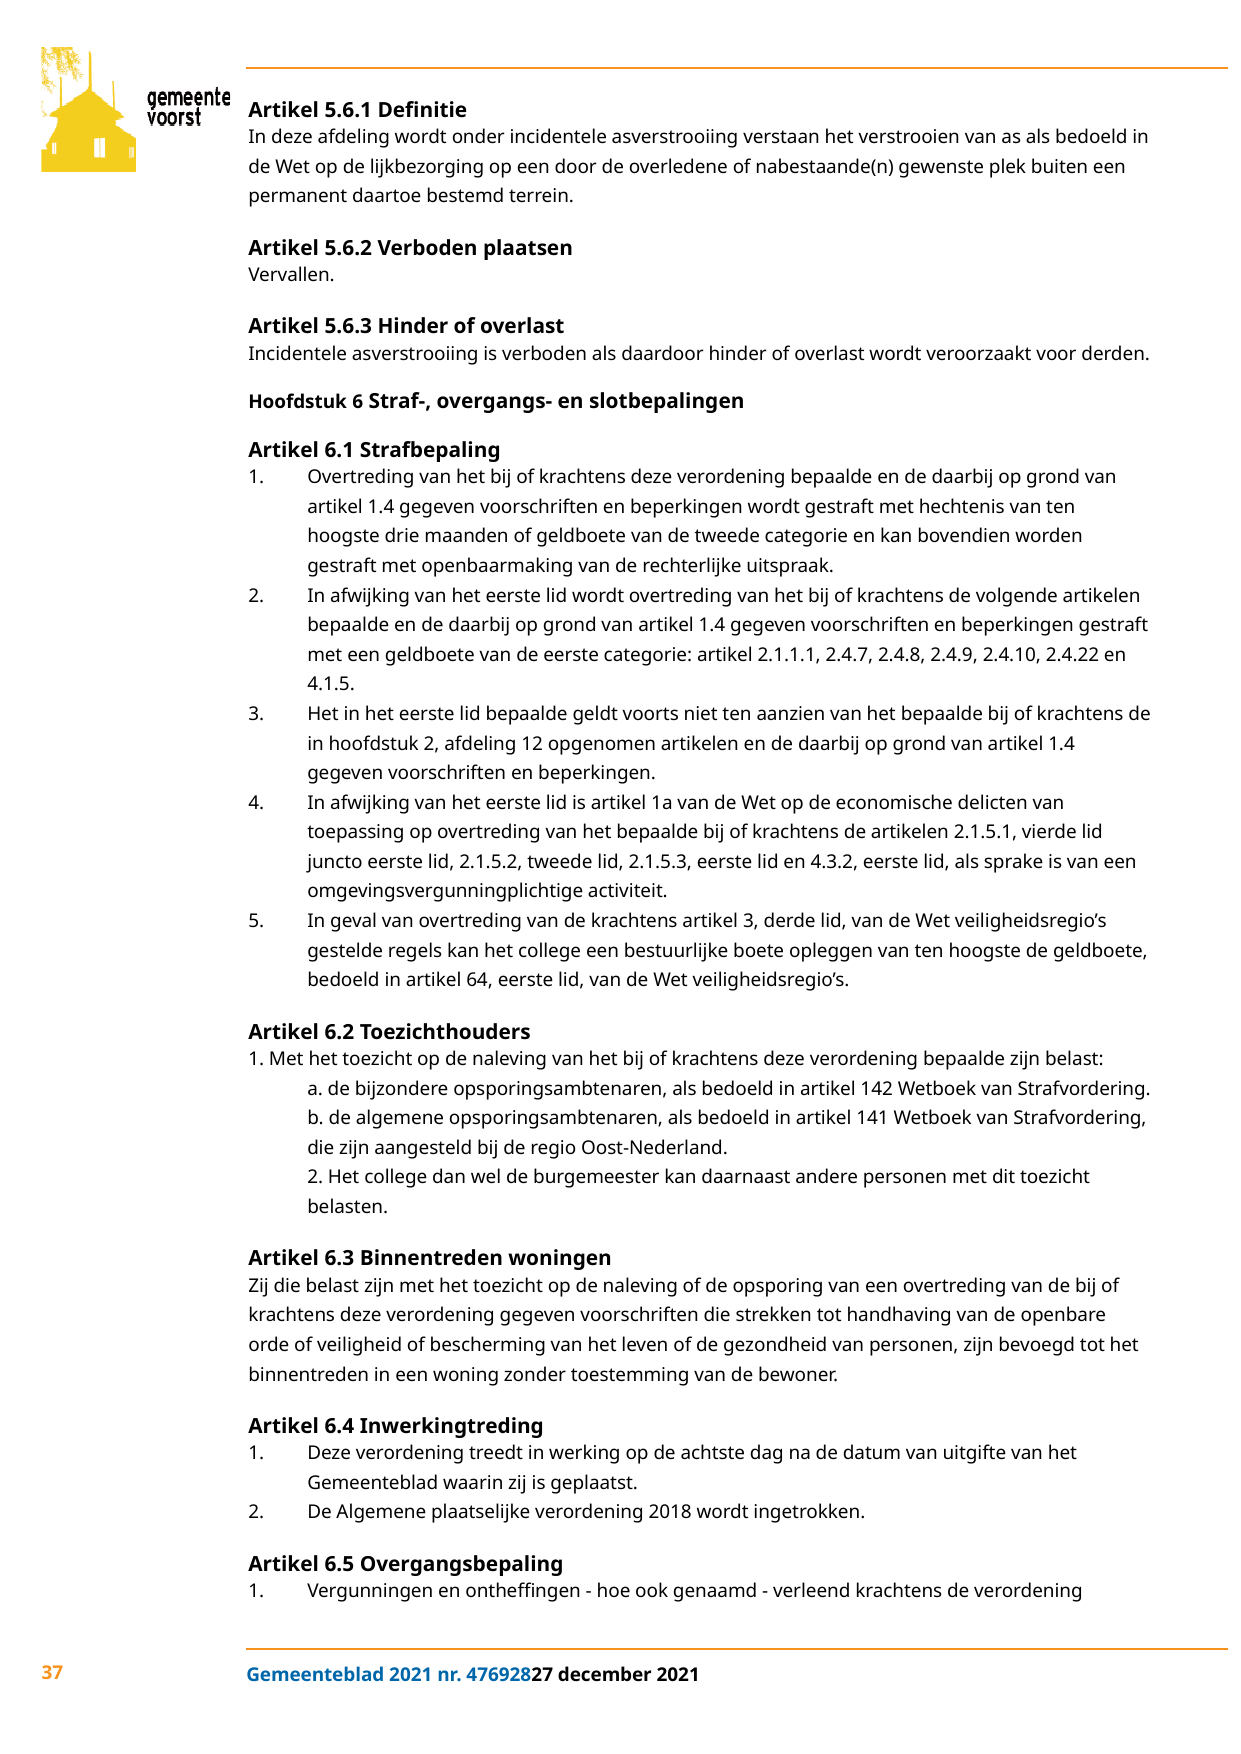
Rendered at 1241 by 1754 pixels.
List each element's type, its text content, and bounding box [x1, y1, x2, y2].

list a. de bijzondere opsporingsambtenaren, als bedoeld in artikel 142 Wetboek van Strafvordering. [248, 1075, 1152, 1101]
list Vergunningen en ontheffingen - hoe ook genaamd - verleend krachtens de verordening [248, 1578, 1152, 1603]
text Vervallen. [248, 261, 1152, 287]
text Artikel 5.6.1 Definitie [248, 95, 1152, 123]
text Artikel 5.6.2 Verboden plaatsen [248, 233, 1152, 261]
list Overtreding van het bij of krachtens deze verordening bepaalde en de daarbij op grond van artikel 1.4 gegeven voorschriften en beperkingen wordt gestraft met hechtenis van ten hoogste drie maanden of geldboete van de tweede categorie en kan bovendien worden gestraft met openbaarmaking van de rechterlijke uitspraak. [248, 463, 1152, 578]
text Hoofdstuk 6 Straf-, overgangs- en slotbepalingen [248, 386, 1152, 414]
list b. de algemene opsporingsambtenaren, als bedoeld in artikel 141 Wetboek van Strafvordering, die zijn aangesteld bij de regio Oost-Nederland. [248, 1104, 1152, 1160]
text Artikel 5.6.3 Hinder of overlast [248, 312, 1152, 340]
text Artikel 6.1 Strafbepaling [248, 435, 1152, 463]
text In deze afdeling wordt onder incidentele asverstrooiing verstaan het verstrooien van as als bedoeld in de Wet op de lijkbezorging op een door de overledene of nabestaande(n) gewenste plek buiten een permanent daartoe bestemd terrein. [248, 123, 1152, 208]
list 2. Het college dan wel de burgemeester kan daarnaast andere personen met dit toezicht belasten. [248, 1163, 1152, 1219]
list In afwijking van het eerste lid wordt overtreding van het bij of krachtens de volgende artikelen bepaalde en de daarbij op grond van artikel 1.4 gegeven voorschriften en beperkingen gestraft met een geldboete van de eerste categorie: artikel 2.1.1.1, 2.4.7, 2.4.8, 2.4.9, 2.4.10, 2.4.22 en 4.1.5. [248, 582, 1152, 696]
list In afwijking van het eerste lid is artikel 1a van de Wet op de economische delicten van toepassing op overtreding van het bepaalde bij of krachtens de artikelen 2.1.5.1, vierde lid juncto eerste lid, 2.1.5.2, tweede lid, 2.1.5.3, eerste lid en 4.3.2, eerste lid, als sprake is van een omgevingsvergunningplichtige activiteit. [248, 789, 1152, 903]
list De Algemene plaatselijke verordening 2018 wordt ingetrokken. [248, 1499, 1152, 1524]
list Deze verordening treedt in werking op de achtste dag na de datum van uitgifte van het Gemeenteblad waarin zij is geplaatst. [248, 1439, 1152, 1495]
text Artikel 6.4 Inwerkingtreding [248, 1411, 1152, 1439]
picture [41, 47, 231, 172]
text Zij die belast zijn met het toezicht op de naleving of de opsporing van een overtreding van de bij of krachtens deze verordening gegeven voorschriften die strekken tot handhaving van de openbare orde of veiligheid of bescherming van het leven of de gezondheid van personen, zijn bevoegd tot het binnentreden in een woning zonder toestemming van de bewoner. [248, 1272, 1152, 1386]
text Incidentele asverstrooiing is verboden als daardoor hinder of overlast wordt veroorzaakt voor derden. [248, 340, 1152, 366]
list Het in het eerste lid bepaalde geldt voorts niet ten aanzien van het bepaalde bij of krachtens de in hoofdstuk 2, afdeling 12 opgenomen artikelen en de daarbij op grond van artikel 1.4 gegeven voorschriften en beperkingen. [248, 700, 1152, 785]
text Artikel 6.5 Overgangsbepaling [248, 1549, 1152, 1578]
text Artikel 6.3 Binnentreden woningen [248, 1243, 1152, 1272]
list In geval van overtreding van de krachtens artikel 3, derde lid, van de Wet veiligheidsregio’s gestelde regels kan het college een bestuurlijke boete opleggen van ten hoogste de geldboete, bedoeld in artikel 64, eerste lid, van de Wet veiligheidsregio’s. [248, 907, 1152, 992]
text Artikel 6.2 Toezichthouders [248, 1017, 1152, 1045]
text 1. Met het toezicht op de naleving van het bij of krachtens deze verordening bepaalde zijn belast: [248, 1045, 1152, 1071]
